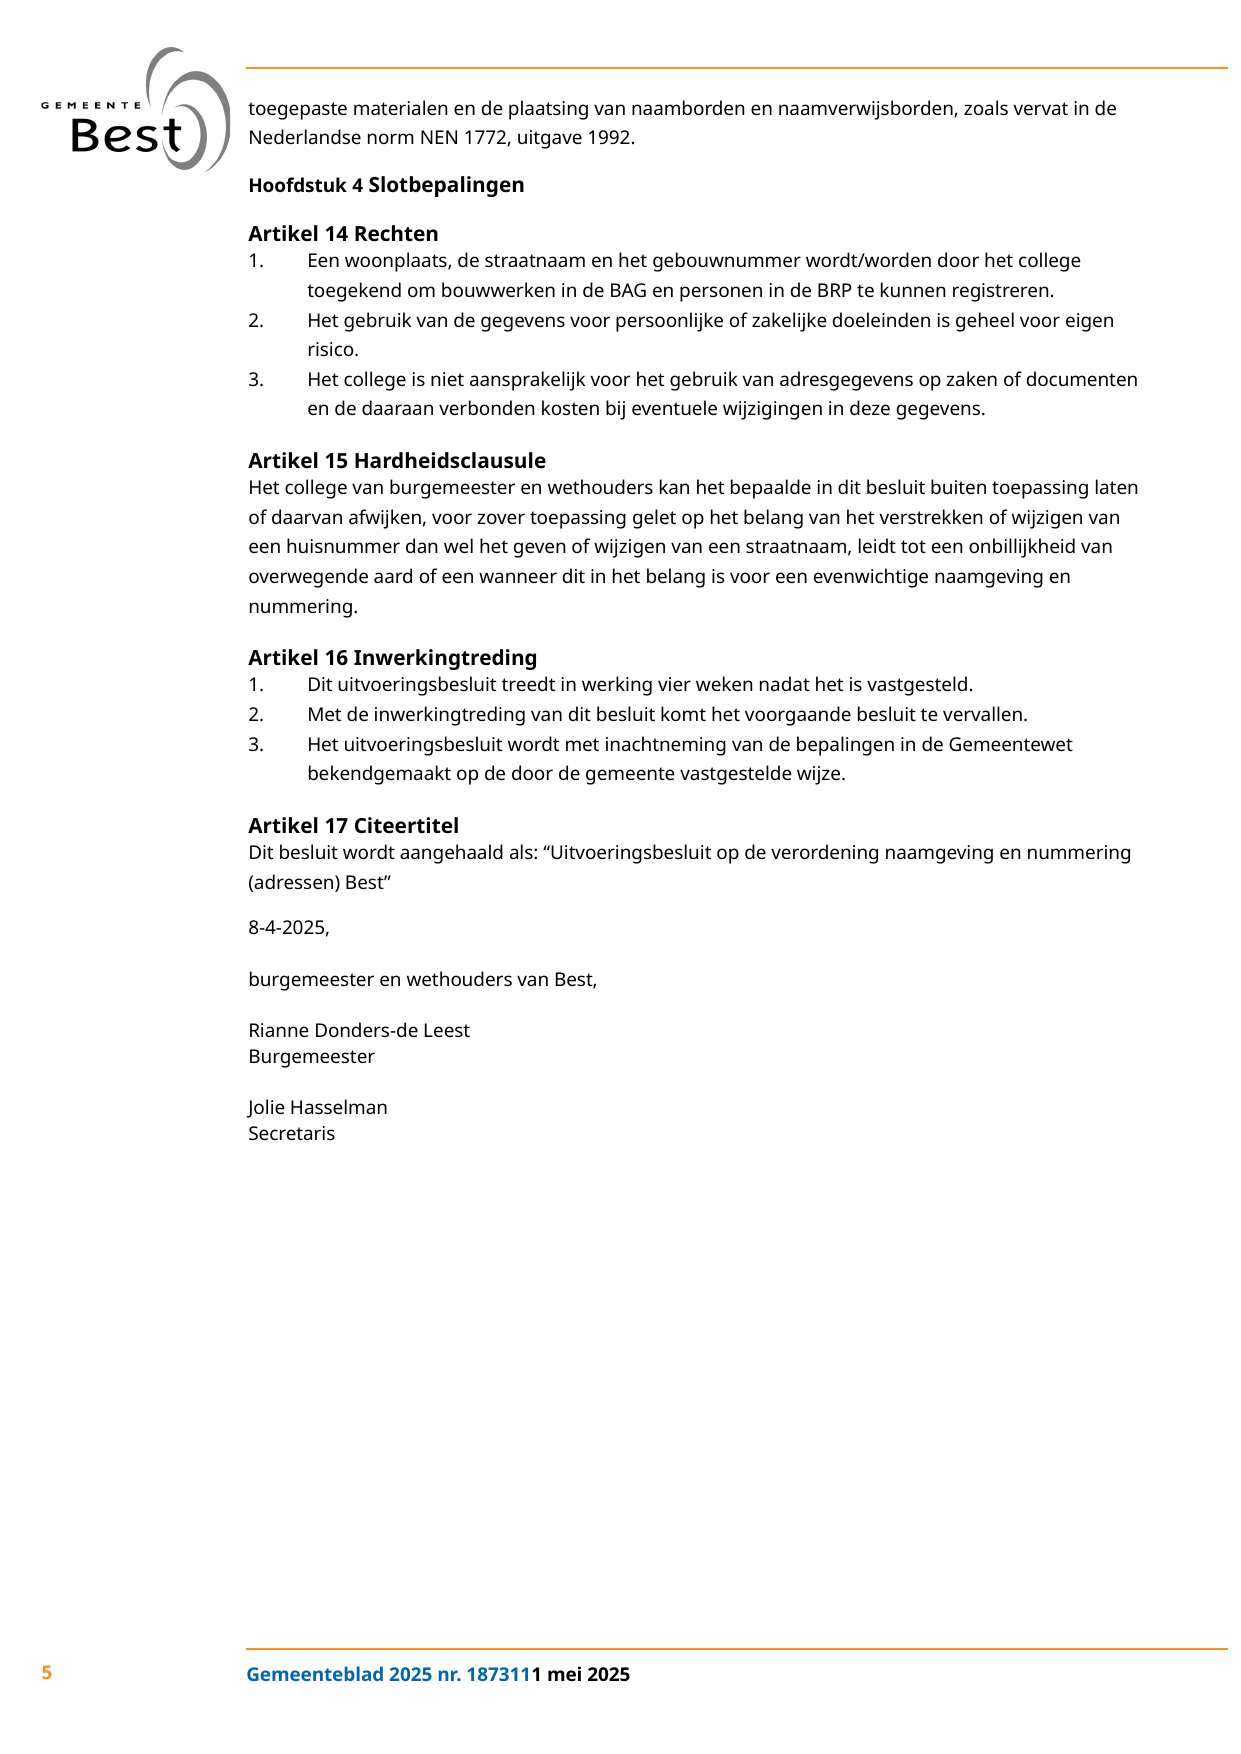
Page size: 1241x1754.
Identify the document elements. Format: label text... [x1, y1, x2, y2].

list Een woonplaats, de straatnaam en het gebouwnummer wordt/worden door het college toegekend om bouwwerken in de BAG en personen in de BRP te kunnen registreren. [248, 248, 1152, 303]
text Hoofdstuk 4 Slotbepalingen [248, 170, 1152, 198]
text Artikel 14 Rechten [248, 219, 1152, 248]
text burgemeester en wethouders van Best, [248, 966, 1152, 992]
text Het college van burgemeester en wethouders kan het bepaalde in dit besluit buiten toepassing laten of daarvan afwijken, voor zover toepassing gelet op het belang van het verstrekken of wijzigen van een huisnummer dan wel het geven of wijzigen van een straatnaam, leidt tot een onbillijkheid van overwegende aard of een wanneer dit in het belang is voor een evenwichtige naamgeving en nummering. [248, 474, 1152, 618]
text Rianne Donders-de Leest [248, 1017, 1152, 1043]
list Het gebruik van de gegevens voor persoonlijke of zakelijke doeleinden is geheel voor eigen risico. [248, 307, 1152, 362]
picture [41, 47, 231, 172]
list Het uitvoeringsbesluit wordt met inachtneming van de bepalingen in de Gemeentewet bekendgemaakt op de door de gemeente vastgestelde wijze. [248, 731, 1152, 786]
text Dit besluit wordt aangehaald als: “Uitvoeringsbesluit op de verordening naamgeving en nummering (adressen) Best” [248, 839, 1152, 894]
text Secretaris [248, 1120, 1152, 1146]
list Met de inwerkingtreding van dit besluit komt het voorgaande besluit te vervallen. [248, 701, 1152, 727]
text Artikel 16 Inwerkingtreding [248, 643, 1152, 672]
list Het college is niet aansprakelijk voor het gebruik van adresgegevens op zaken of documenten en de daaraan verbonden kosten bij eventuele wijzigingen in deze gegevens. [248, 366, 1152, 421]
list Dit uitvoeringsbesluit treedt in werking vier weken nadat het is vastgesteld. [248, 672, 1152, 697]
text Artikel 17 Citeertitel [248, 811, 1152, 839]
text 8-4-2025, [248, 914, 1152, 940]
text toegepaste materialen en de plaatsing van naamborden en naamverwijsborden, zoals vervat in de Nederlandse norm NEN 1772, uitgave 1992. [248, 95, 1152, 150]
text Artikel 15 Hardheidsclausule [248, 446, 1152, 474]
text Burgemeester [248, 1043, 1152, 1069]
text Jolie Hasselman [248, 1094, 1152, 1120]
